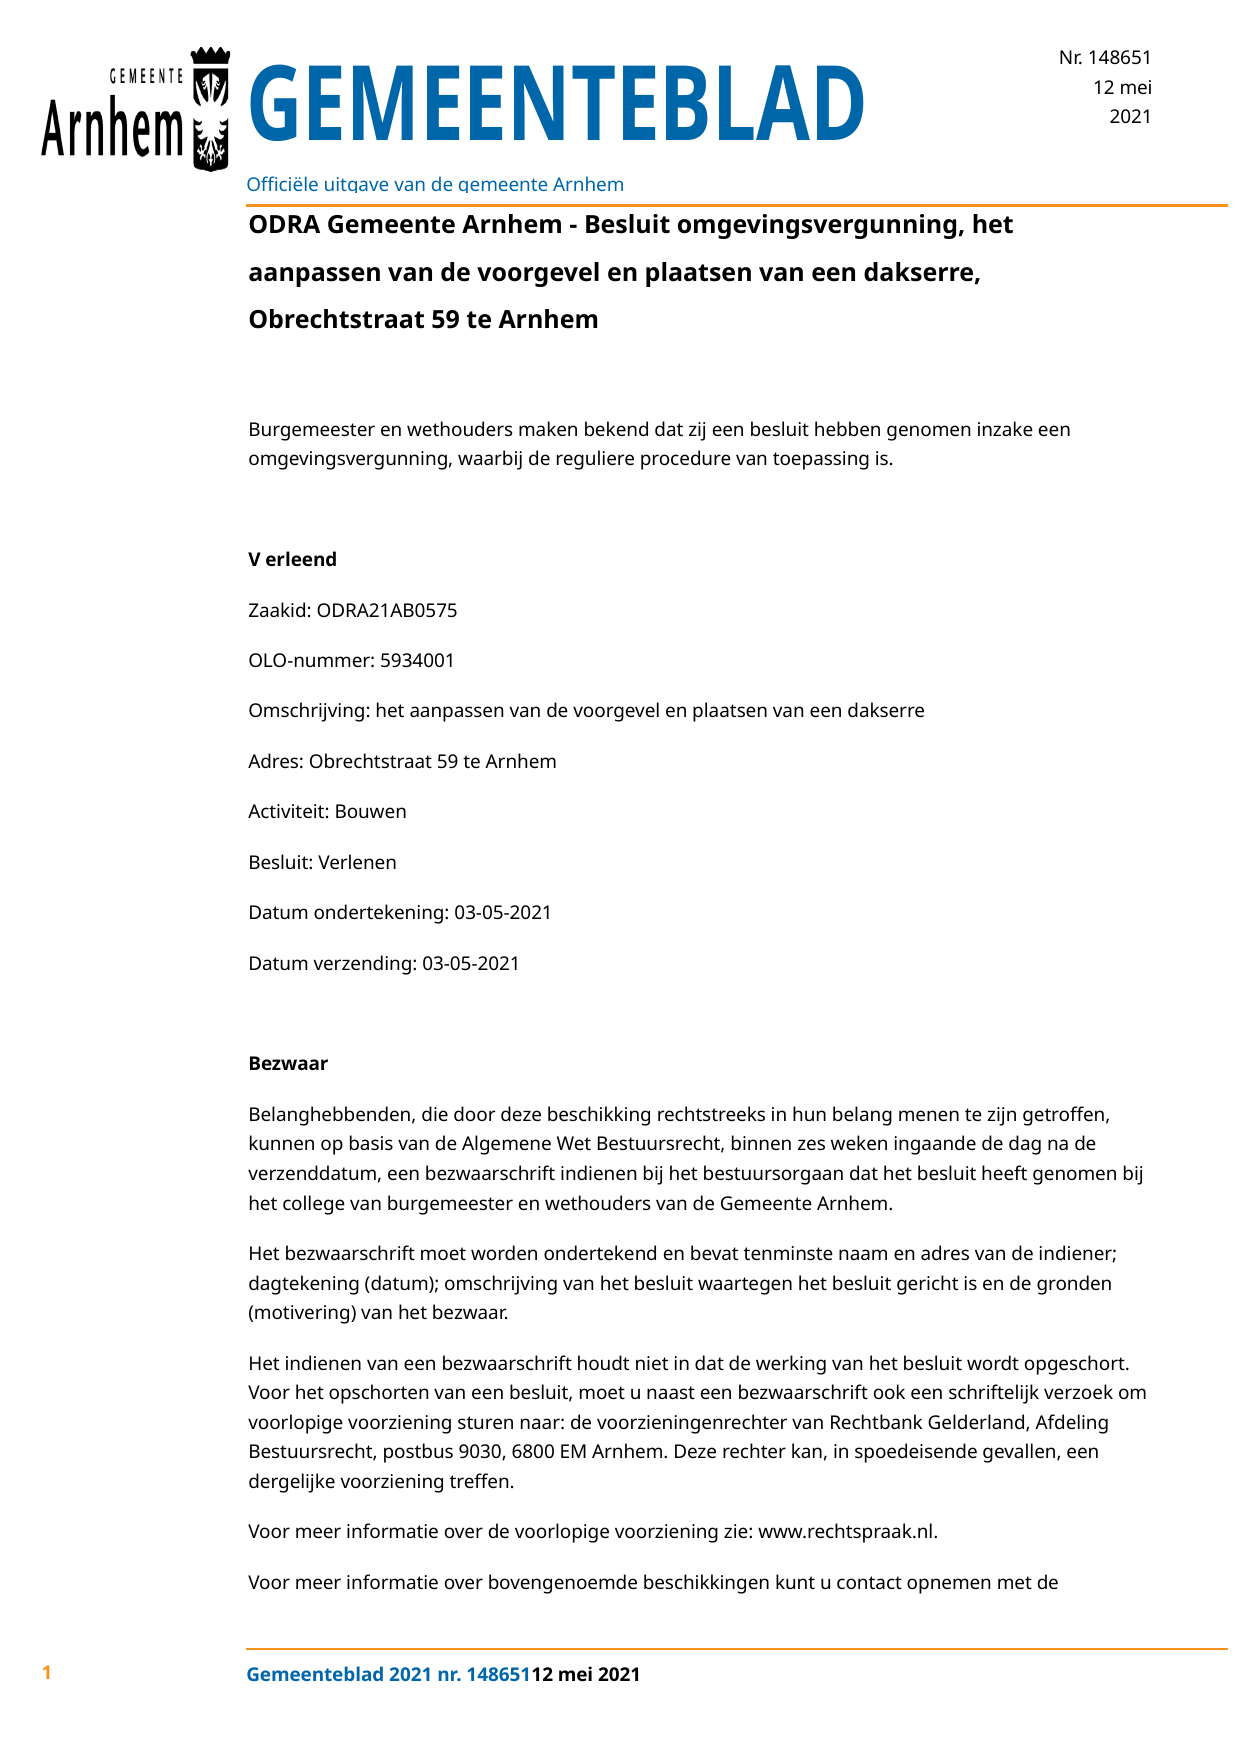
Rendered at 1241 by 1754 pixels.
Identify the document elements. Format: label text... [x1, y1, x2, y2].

text Datum verzending: 03-05-2021 [248, 950, 1152, 975]
text Voor meer informatie over bovengenoemde beschikkingen kunt u contact opnemen met de [248, 1569, 1152, 1594]
text Het indienen van een bezwaarschrift houdt niet in dat de werking van het besluit wordt opgeschort. Voor het opschorten van een besluit, moet u naast een bezwaarschrift ook een schriftelijk verzoek om voorlopige voorziening sturen naar: de voorzieningenrechter van Rechtbank Gelderland, Afdeling Bestuursrecht, postbus 9030, 6800 EM Arnhem. Deze rechter kan, in spoedeisende gevallen, een dergelijke voorziening treffen. [248, 1350, 1152, 1494]
text Voor meer informatie over de voorlopige voorziening zie: www.rechtspraak.nl. [248, 1518, 1152, 1544]
picture [41, 47, 231, 172]
text Zaakid: ODRA21AB0575 [248, 597, 1152, 622]
text Activiteit: Bouwen [248, 798, 1152, 824]
text Het bezwaarschrift moet worden ondertekend en bevat tenminste naam en adres van de indiener; dagtekening (datum); omschrijving van het besluit waartegen het besluit gericht is en de gronden (motivering) van het bezwaar. [248, 1240, 1152, 1325]
text OLO-nummer: 5934001 [248, 647, 1152, 673]
text V erleend [248, 546, 1152, 572]
text ODRA Gemeente Arnhem - Besluit omgevingsvergunning, het aanpassen van de voorgevel en plaatsen van een dakserre, Obrechtstraat 59 te Arnhem [248, 207, 1152, 336]
text Adres: Obrechtstraat 59 te Arnhem [248, 748, 1152, 774]
text Besluit: Verlenen [248, 849, 1152, 874]
text Bezwaar [248, 1051, 1152, 1076]
text Datum ondertekening: 03-05-2021 [248, 899, 1152, 925]
text Omschrijving: het aanpassen van de voorgevel en plaatsen van een dakserre [248, 698, 1152, 723]
text Burgemeester en wethouders maken bekend dat zij een besluit hebben genomen inzake een omgevingsvergunning, waarbij de reguliere procedure van toepassing is. [248, 416, 1152, 471]
text Belanghebbenden, die door deze beschikking rechtstreeks in hun belang menen te zijn getroffen, kunnen op basis van de Algemene Wet Bestuursrecht, binnen zes weken ingaande de dag na de verzenddatum, een bezwaarschrift indienen bij het bestuursorgaan dat het besluit heeft genomen bij het college van burgemeester en wethouders van de Gemeente Arnhem. [248, 1101, 1152, 1215]
